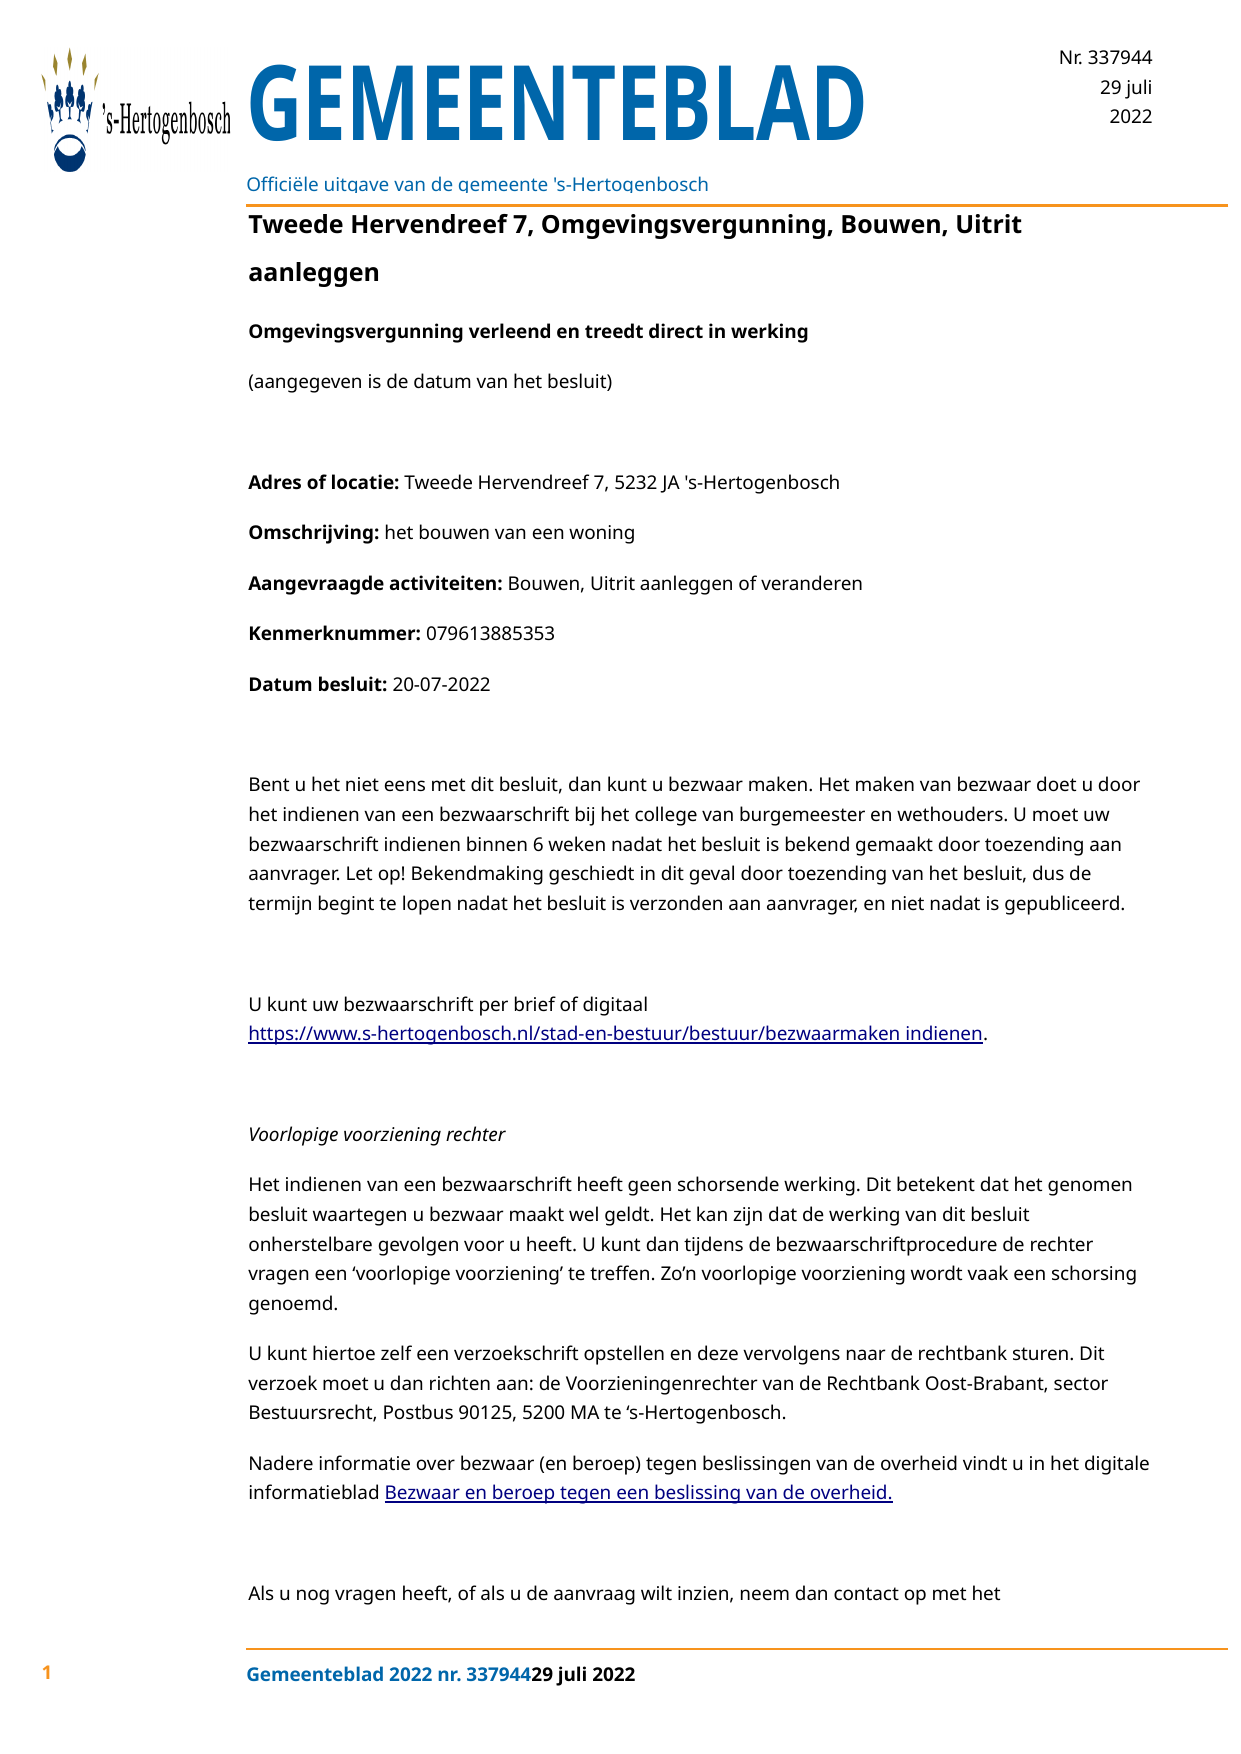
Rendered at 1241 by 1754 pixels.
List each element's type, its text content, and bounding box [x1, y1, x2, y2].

text Bent u het niet eens met dit besluit, dan kunt u bezwaar maken. Het maken van bezwaar doet u door het indienen van een bezwaarschrift bij het college van burgemeester en wethouders. U moet uw bezwaarschrift indienen binnen 6 weken nadat het besluit is bekend gemaakt door toezending aan aanvrager. Let op! Bekendmaking geschiedt in dit geval door toezending van het besluit, dus de termijn begint te lopen nadat het besluit is verzonden aan aanvrager, en niet nadat is gepubliceerd. [248, 772, 1152, 916]
text Omgevingsvergunning verleend en treedt direct in werking [248, 318, 1152, 344]
text Datum besluit: 20-07-2022 [248, 671, 1152, 697]
picture [41, 47, 231, 172]
text (aangegeven is de datum van het besluit) [248, 368, 1152, 394]
text Tweede Hervendreef 7, Omgevingsvergunning, Bouwen, Uitrit aanleggen [248, 207, 1152, 288]
text Omschrijving: het bouwen van een woning [248, 519, 1152, 545]
text U kunt hiertoe zelf een verzoekschrift opstellen en deze vervolgens naar de rechtbank sturen. Dit verzoek moet u dan richten aan: de Voorzieningenrechter van de Rechtbank Oost-Brabant, sector Bestuursrecht, Postbus 90125, 5200 MA te ‘s-Hertogenbosch. [248, 1340, 1152, 1425]
text Adres of locatie: Tweede Hervendreef 7, 5232 JA 's-Hertogenbosch [248, 469, 1152, 495]
text Nadere informatie over bezwaar (en beroep) tegen beslissingen van de overheid vindt u in het digitale informatieblad Bezwaar en beroep tegen een beslissing van de overheid. [248, 1450, 1152, 1505]
text U kunt uw bezwaarschrift per brief of digitaal https://www.s-hertogenbosch.nl/stad-en-bestuur/bestuur/bezwaarmaken indienen. [248, 991, 1152, 1046]
text Het indienen van een bezwaarschrift heeft geen schorsende werking. Dit betekent dat het genomen besluit waartegen u bezwaar maakt wel geldt. Het kan zijn dat de werking van dit besluit onherstelbare gevolgen voor u heeft. U kunt dan tijdens de bezwaarschriftprocedure de rechter vragen een ‘voorlopige voorziening’ te treffen. Zo’n voorlopige voorziening wordt vaak een schorsing genoemd. [248, 1172, 1152, 1316]
text Als u nog vragen heeft, of als u de aanvraag wilt inzien, neem dan contact op met het [248, 1580, 1152, 1606]
text Voorlopige voorziening rechter [248, 1121, 1152, 1147]
text Kenmerknummer: 079613885353 [248, 620, 1152, 646]
text Aangevraagde activiteiten: Bouwen, Uitrit aanleggen of veranderen [248, 570, 1152, 596]
